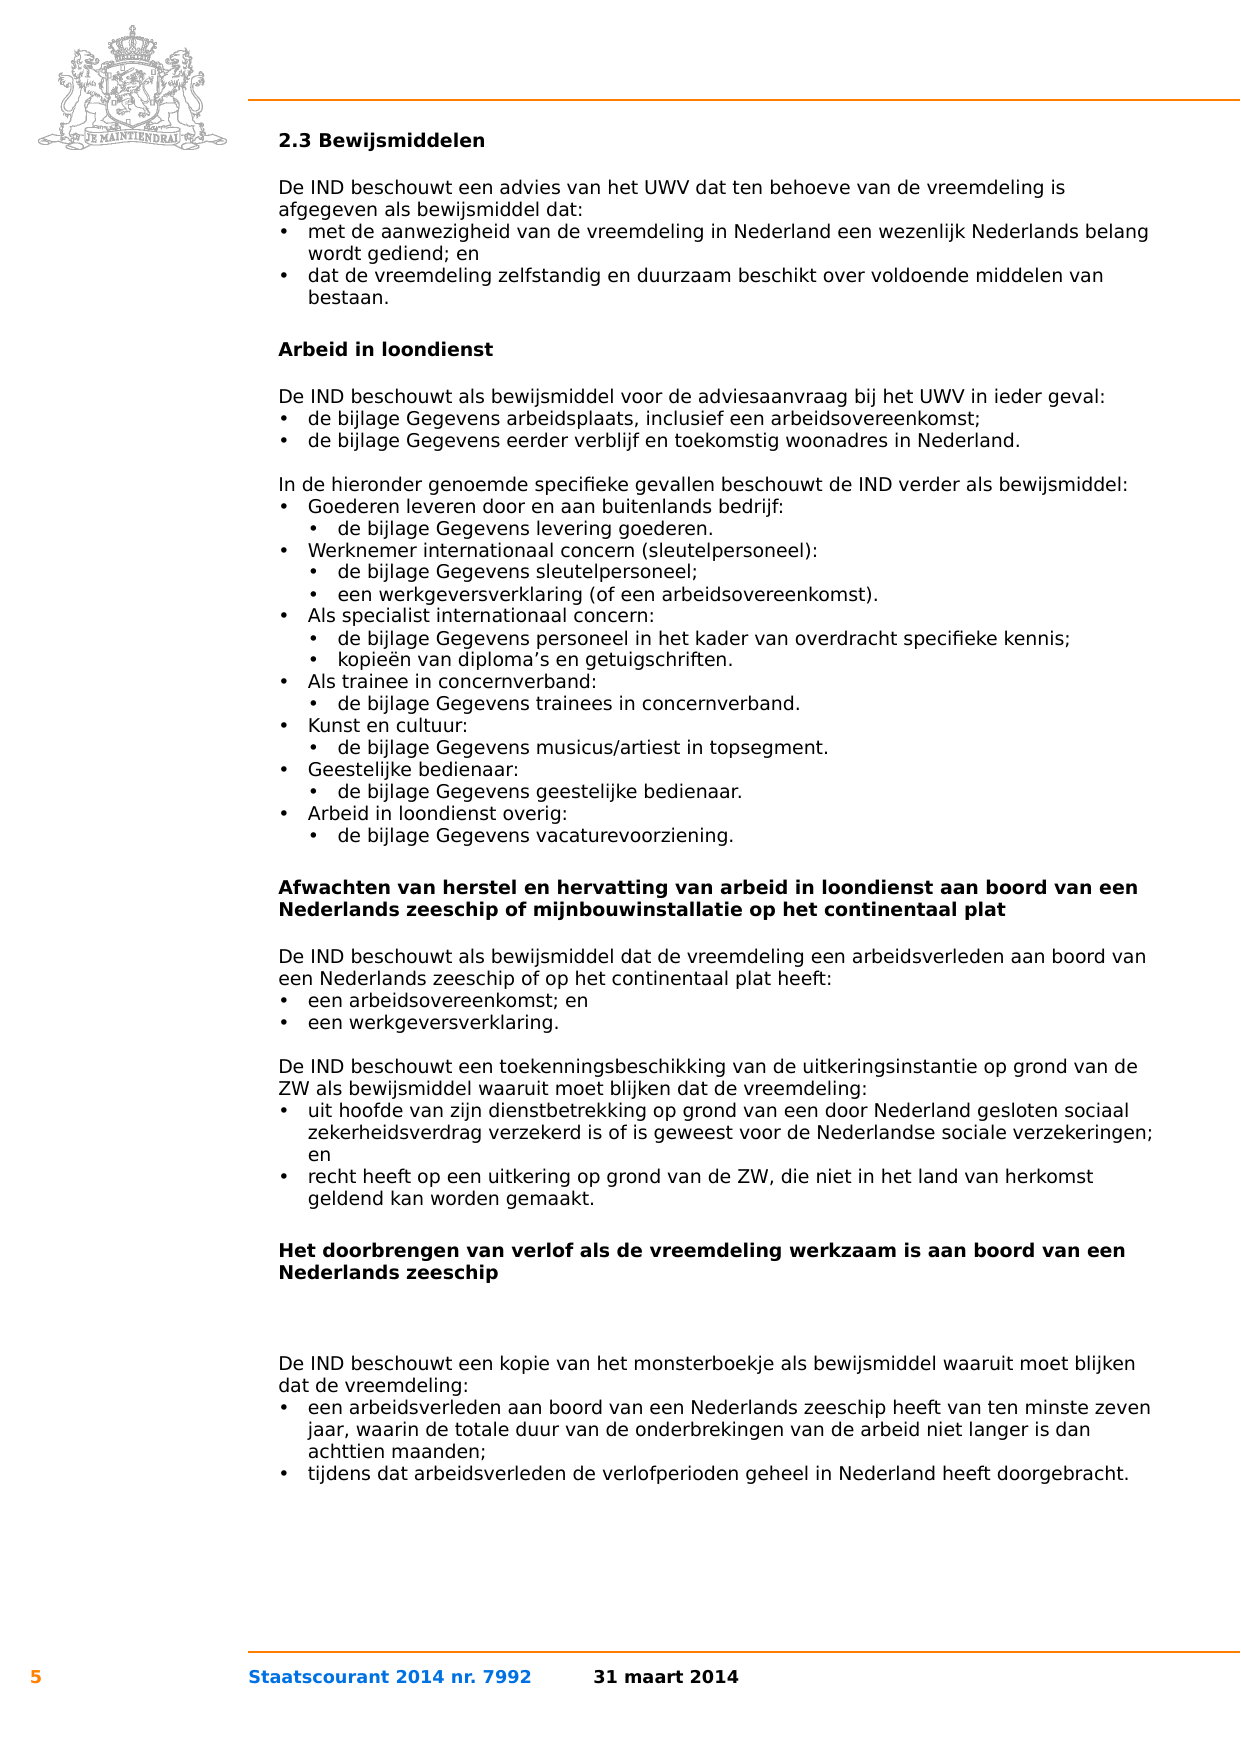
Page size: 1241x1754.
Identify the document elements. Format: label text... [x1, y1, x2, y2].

text De IND beschouwt als bewijsmiddel dat de vreemdeling een arbeidsverleden aan boord van een Nederlands zeeschip of op het continentaal plat heeft: [278, 946, 1163, 990]
picture [38, 25, 227, 150]
text • een werkgeversverklaring. [278, 1012, 1163, 1034]
text In de hieronder genoemde specifieke gevallen beschouwt de IND verder als bewijsmiddel: [278, 473, 1163, 496]
text De IND beschouwt een kopie van het monsterboekje als bewijsmiddel waaruit moet blijken dat de vreemdeling: [278, 1353, 1163, 1397]
text • een werkgeversverklaring (of een arbeidsovereenkomst). [308, 583, 1163, 605]
text • Goederen leveren door en aan buitenlands bedrijf: [278, 496, 1163, 517]
text • uit hoofde van zijn dienstbetrekking op grond van een door Nederland gesloten sociaal zekerheidsverdrag verzekerd is of is geweest voor de Nederlandse sociale verzekeringen; en [278, 1100, 1163, 1166]
subtitle Arbeid in loondienst [278, 339, 1163, 361]
text • de bijlage Gegevens musicus/artiest in topsegment. [308, 737, 1163, 759]
subtitle 2.3 Bewijsmiddelen [278, 130, 1163, 152]
text • kopieën van diploma’s en getuigschriften. [308, 649, 1163, 671]
text • dat de vreemdeling zelfstandig en duurzaam beschikt over voldoende middelen van bestaan. [278, 265, 1163, 309]
text • Als specialist internationaal concern: [278, 605, 1163, 627]
text • Als trainee in concernverband: [278, 671, 1163, 693]
text • de bijlage Gegevens trainees in concernverband. [308, 693, 1163, 715]
text • een arbeidsverleden aan boord van een Nederlands zeeschip heeft van ten minste zeven jaar, waarin de totale duur van de onderbrekingen van de arbeid niet langer is dan achttien maanden; [278, 1397, 1163, 1462]
text De IND beschouwt als bewijsmiddel voor de adviesaanvraag bij het UWV in ieder geval: [278, 386, 1163, 408]
text • Werknemer internationaal concern (sleutelpersoneel): [278, 539, 1163, 561]
text • recht heeft op een uitkering op grond van de ZW, die niet in het land van herkomst geldend kan worden gemaakt. [278, 1166, 1163, 1210]
text • de bijlage Gegevens personeel in het kader van overdracht specifieke kennis; [308, 627, 1163, 649]
text • Geestelijke bedienaar: [278, 759, 1163, 781]
text • de bijlage Gegevens eerder verblijf en toekomstig woonadres in Nederland. [278, 430, 1163, 452]
text • de bijlage Gegevens levering goederen. [308, 517, 1163, 539]
text • Arbeid in loondienst overig: [278, 803, 1163, 825]
text • tijdens dat arbeidsverleden de verlofperioden geheel in Nederland heeft doorgebracht. [278, 1462, 1163, 1484]
text De IND beschouwt een toekenningsbeschikking van de uitkeringsinstantie op grond van de ZW als bewijsmiddel waaruit moet blijken dat de vreemdeling: [278, 1056, 1163, 1100]
text • de bijlage Gegevens geestelijke bedienaar. [308, 781, 1163, 803]
text De IND beschouwt een advies van het UWV dat ten behoeve van de vreemdeling is afgegeven als bewijsmiddel dat: [278, 177, 1163, 221]
text • een arbeidsovereenkomst; en [278, 990, 1163, 1012]
text • met de aanwezigheid van de vreemdeling in Nederland een wezenlijk Nederlands belang wordt gediend; en [278, 221, 1163, 265]
subtitle Afwachten van herstel en hervatting van arbeid in loondienst aan boord van een Nederlands zeeschip of mijnbouwinstallatie op het continentaal plat [278, 877, 1163, 921]
text • Kunst en cultuur: [278, 715, 1163, 737]
subtitle Het doorbrengen van verlof als de vreemdeling werkzaam is aan boord van een Nederlands zeeschip [278, 1240, 1163, 1284]
text • de bijlage Gegevens vacaturevoorziening. [308, 825, 1163, 847]
text • de bijlage Gegevens arbeidsplaats, inclusief een arbeidsovereenkomst; [278, 408, 1163, 430]
text • de bijlage Gegevens sleutelpersoneel; [308, 561, 1163, 583]
